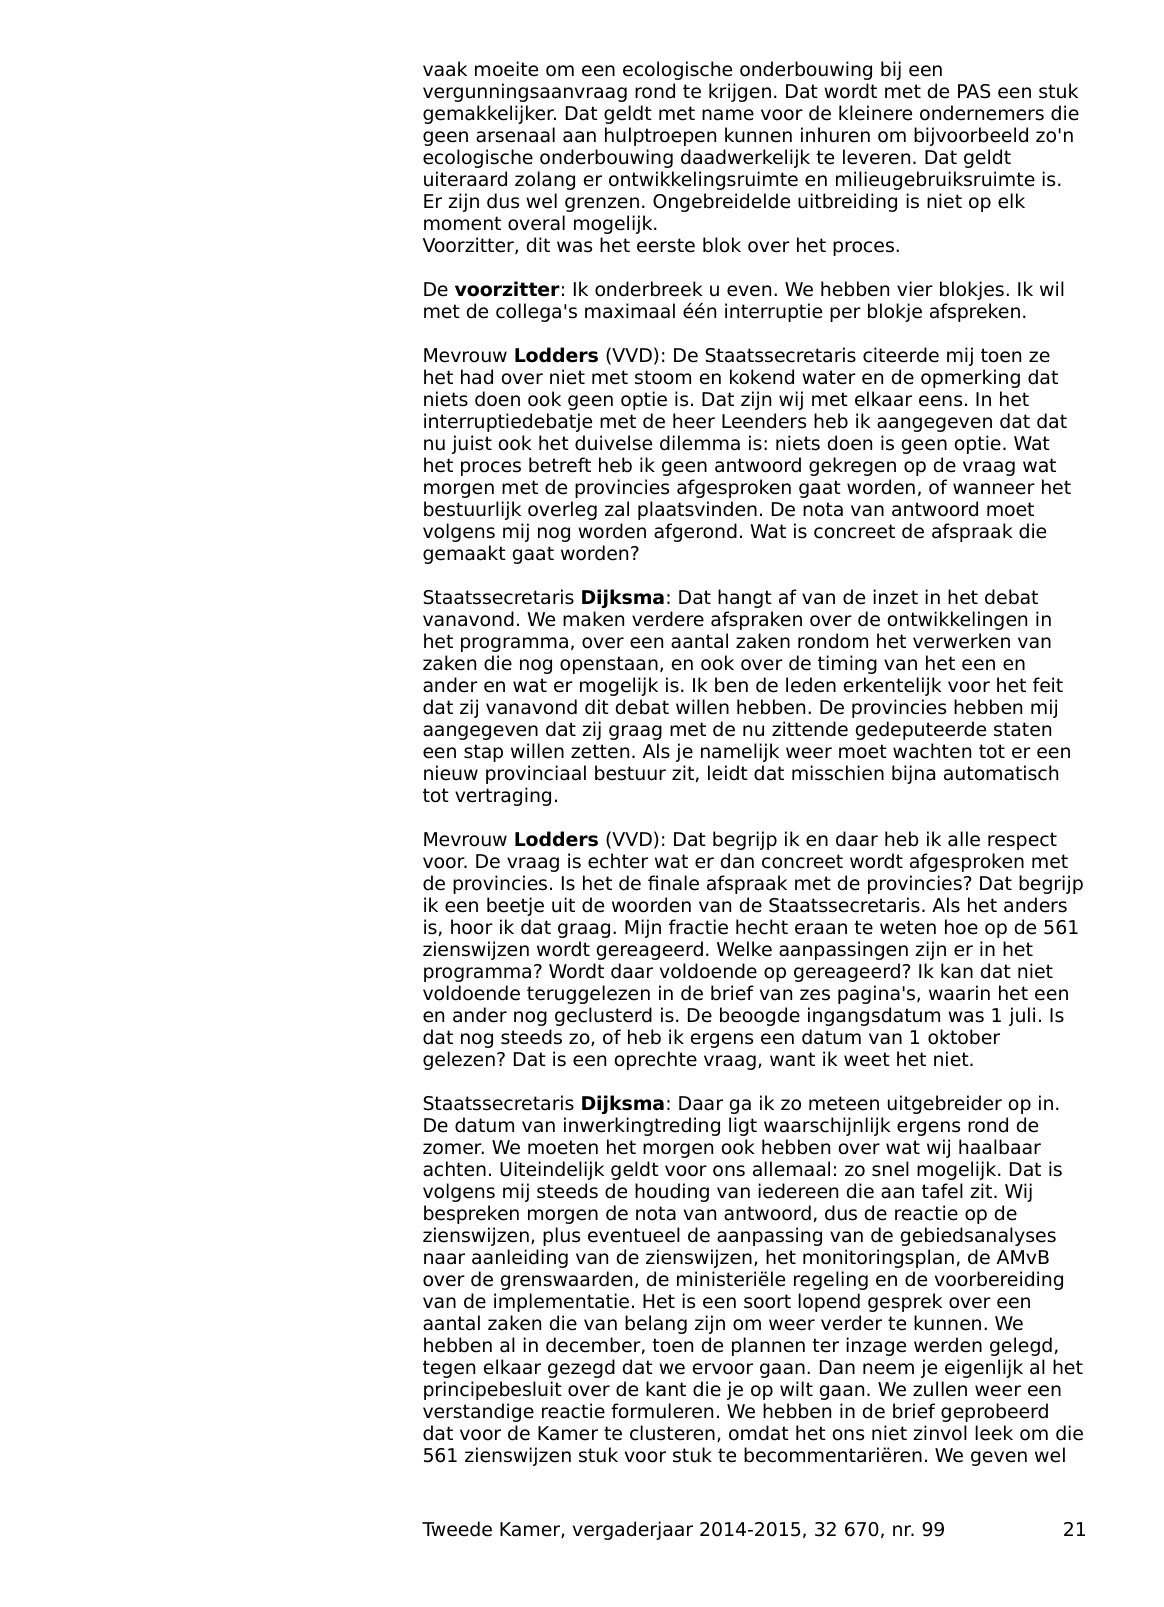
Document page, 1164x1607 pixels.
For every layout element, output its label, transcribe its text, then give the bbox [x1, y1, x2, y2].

text Mevrouw Lodders (VVD): Dat begrijp ik en daar heb ik alle respect voor. De vraag is echter wat er dan concreet wordt afgesproken met de provincies. Is het de finale afspraak met de provincies? Dat begrijp ik een beetje uit de woorden van de Staatssecretaris. Als het anders is, hoor ik dat graag. Mijn fractie hecht eraan te weten hoe op de 561 zienswijzen wordt gereageerd. Welke aanpassingen zijn er in het programma? Wordt daar voldoende op gereageerd? Ik kan dat niet voldoende teruggelezen in de brief van zes pagina's, waarin het een en ander nog geclusterd is. De beoogde ingangsdatum was 1 juli. Is dat nog steeds zo, of heb ik ergens een datum van 1 oktober gelezen? Dat is een oprechte vraag, want ik weet het niet. [422, 829, 1087, 1071]
text Staatssecretaris Dijksma: Daar ga ik zo meteen uitgebreider op in. De datum van inwerkingtreding ligt waarschijnlijk ergens rond de zomer. We moeten het morgen ook hebben over wat wij haalbaar achten. Uiteindelijk geldt voor ons allemaal: zo snel mogelijk. Dat is volgens mij steeds de houding van iedereen die aan tafel zit. Wij bespreken morgen de nota van antwoord, dus de reactie op de zienswijzen, plus eventueel de aanpassing van de gebiedsanalyses naar aanleiding van de zienswijzen, het monitoringsplan, de AMvB over de grenswaarden, de ministeriële regeling en de voorbereiding van de implementatie. Het is een soort lopend gesprek over een aantal zaken die van belang zijn om weer verder te kunnen. We hebben al in december, toen de plannen ter inzage werden gelegd, tegen elkaar gezegd dat we ervoor gaan. Dan neem je eigenlijk al het principebesluit over de kant die je op wilt gaan. We zullen weer een verstandige reactie formuleren. We hebben in de brief geprobeerd dat voor de Kamer te clusteren, omdat het ons niet zinvol leek om die 561 zienswijzen stuk voor stuk te becommentariëren. We geven wel [422, 1093, 1087, 1467]
text vaak moeite om een ecologische onderbouwing bij een vergunningsaanvraag rond te krijgen. Dat wordt met de PAS een stuk gemakkelijker. Dat geldt met name voor de kleinere ondernemers die geen arsenaal aan hulptroepen kunnen inhuren om bijvoorbeeld zo'n ecologische onderbouwing daadwerkelijk te leveren. Dat geldt uiteraard zolang er ontwikkelingsruimte en milieugebruiksruimte is. Er zijn dus wel grenzen. Ongebreidelde uitbreiding is niet op elk moment overal mogelijk. [422, 59, 1087, 235]
text Voorzitter, dit was het eerste blok over het proces. [422, 235, 1087, 257]
text Mevrouw Lodders (VVD): De Staatssecretaris citeerde mij toen ze het had over niet met stoom en kokend water en de opmerking dat niets doen ook geen optie is. Dat zijn wij met elkaar eens. In het interruptiedebatje met de heer Leenders heb ik aangegeven dat dat nu juist ook het duivelse dilemma is: niets doen is geen optie. Wat het proces betreft heb ik geen antwoord gekregen op de vraag wat morgen met de provincies afgesproken gaat worden, of wanneer het bestuurlijk overleg zal plaatsvinden. De nota van antwoord moet volgens mij nog worden afgerond. Wat is concreet de afspraak die gemaakt gaat worden? [422, 345, 1087, 565]
text De voorzitter: Ik onderbreek u even. We hebben vier blokjes. Ik wil met de collega's maximaal één interruptie per blokje afspreken. [422, 279, 1087, 323]
text Staatssecretaris Dijksma: Dat hangt af van de inzet in het debat vanavond. We maken verdere afspraken over de ontwikkelingen in het programma, over een aantal zaken rondom het verwerken van zaken die nog openstaan, en ook over de timing van het een en ander en wat er mogelijk is. Ik ben de leden erkentelijk voor het feit dat zij vanavond dit debat willen hebben. De provincies hebben mij aangegeven dat zij graag met de nu zittende gedeputeerde staten een stap willen zetten. Als je namelijk weer moet wachten tot er een nieuw provinciaal bestuur zit, leidt dat misschien bijna automatisch tot vertraging. [422, 587, 1087, 807]
